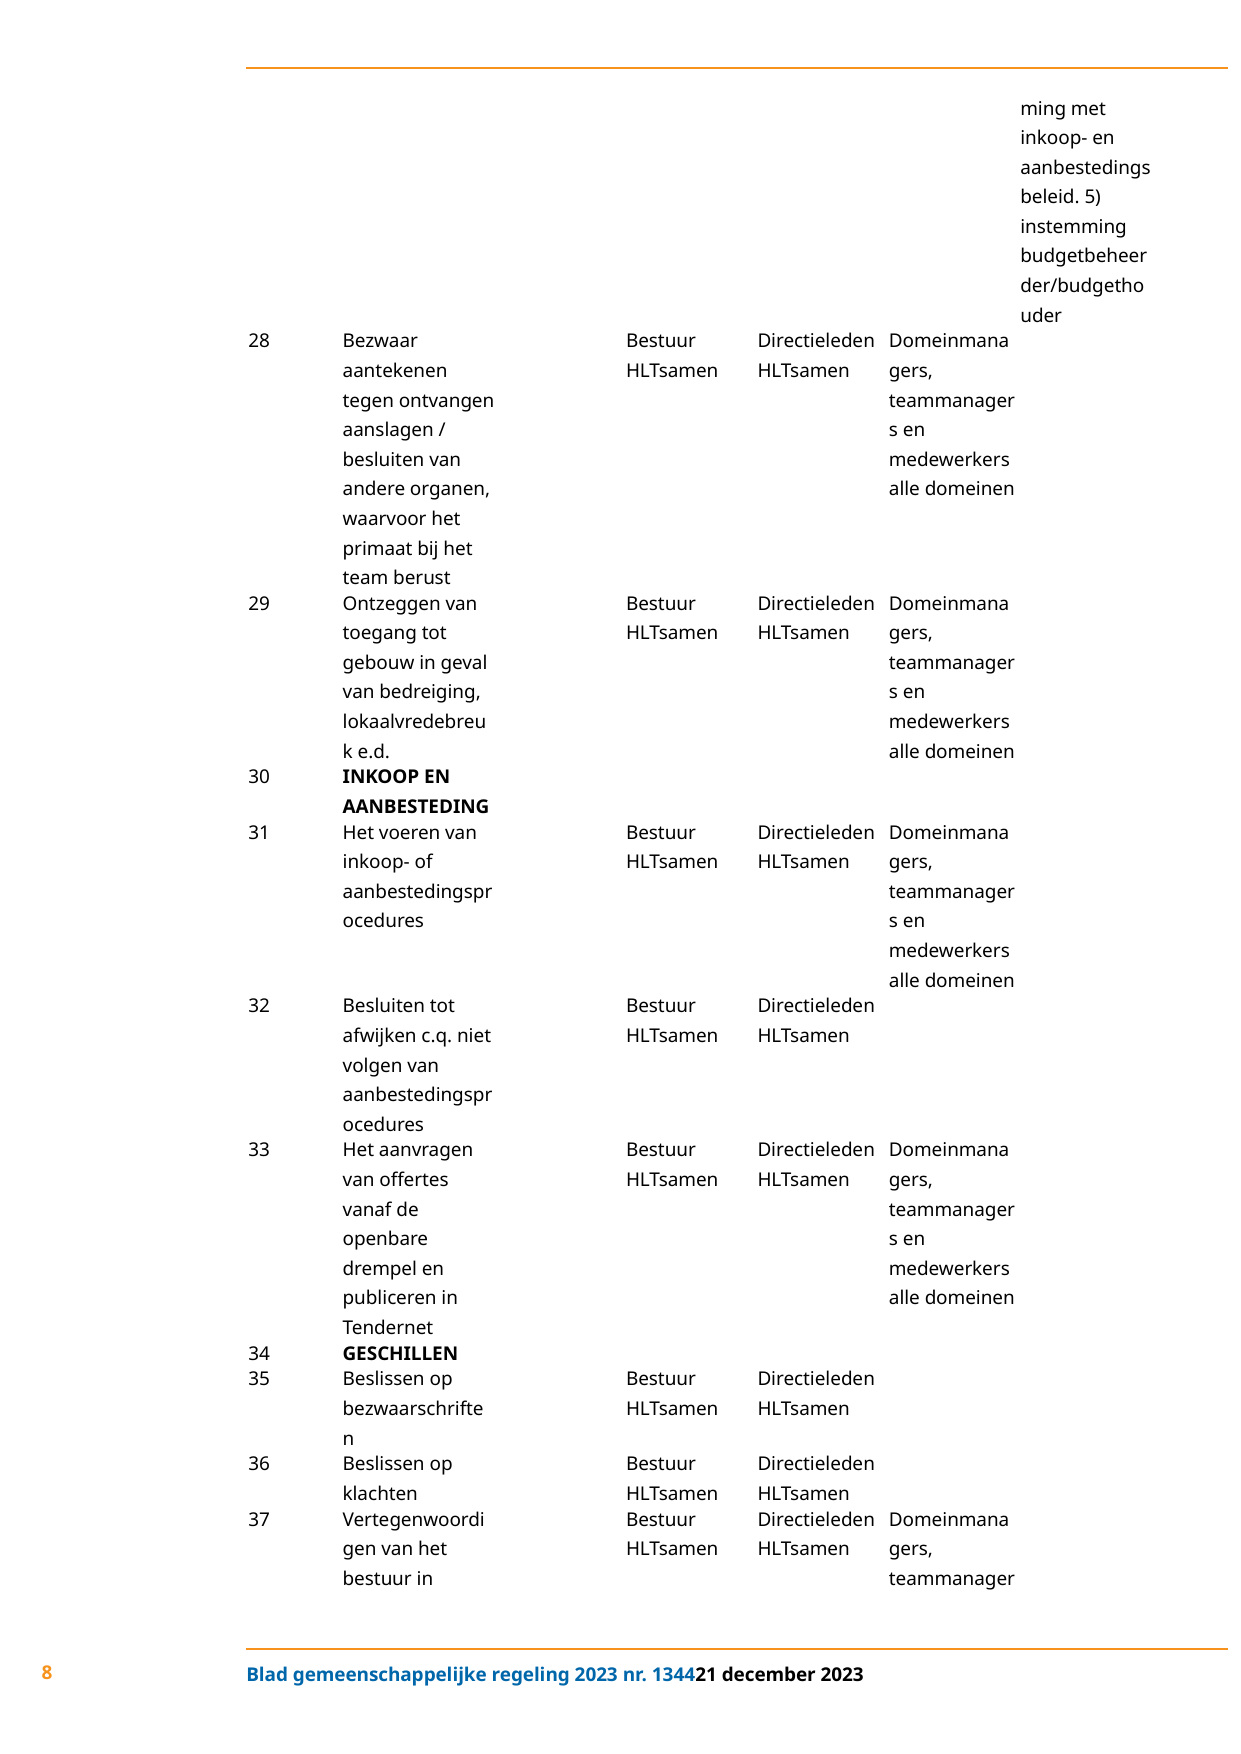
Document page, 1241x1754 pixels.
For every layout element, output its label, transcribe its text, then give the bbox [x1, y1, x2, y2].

table_cell Bestuur HLTsamen [626, 328, 757, 590]
table_cell 31 [248, 819, 342, 993]
table_cell [1020, 328, 1152, 590]
table_cell [494, 993, 626, 1137]
table_cell [757, 764, 889, 819]
table_cell Directieleden HLTsamen [757, 1506, 889, 1591]
table_cell Bestuur HLTsamen [626, 1137, 757, 1340]
table_cell 37 [248, 1506, 342, 1591]
table_cell [889, 764, 1020, 819]
table_cell Beslissen op bezwaarschriften [343, 1366, 494, 1451]
table_cell 35 [248, 1366, 342, 1451]
table_cell Directieleden HLTsamen [757, 819, 889, 993]
table_cell Directieleden HLTsamen [757, 1366, 889, 1451]
table_cell [494, 1506, 626, 1591]
table_cell [494, 1451, 626, 1506]
table_cell Domeinmanagers, teammanagers en medewerkers alle domeinen [889, 328, 1020, 590]
table_cell [494, 95, 626, 328]
table_cell [494, 590, 626, 764]
table_cell [343, 95, 494, 328]
table_cell [626, 764, 757, 819]
table_cell Bestuur HLTsamen [626, 1366, 757, 1451]
table_cell [626, 95, 757, 328]
table_cell [1020, 993, 1152, 1137]
table_cell [1020, 1340, 1152, 1366]
table_cell Directieleden HLTsamen [757, 328, 889, 590]
table_cell [494, 1340, 626, 1366]
table_cell [1020, 1451, 1152, 1506]
table_cell [889, 1340, 1020, 1366]
table_cell [494, 1366, 626, 1451]
table_cell Directieleden HLTsamen [757, 590, 889, 764]
table_cell Domeinmanagers, teammanager [889, 1506, 1020, 1591]
table_cell Besluiten tot afwijken c.q. niet volgen van aanbestedingsprocedures [343, 993, 494, 1137]
table_cell Bezwaar aantekenen tegen ontvangen aanslagen / besluiten van andere organen, waarvoor het primaat bij het team berust [343, 328, 494, 590]
table_cell Bestuur HLTsamen [626, 993, 757, 1137]
table_cell Directieleden HLTsamen [757, 1137, 889, 1340]
table_cell 34 [248, 1340, 342, 1366]
table_cell [1020, 590, 1152, 764]
table_cell [494, 1137, 626, 1340]
table_cell 28 [248, 328, 342, 590]
table_cell [248, 95, 342, 328]
table_cell Domeinmanagers, teammanagers en medewerkers alle domeinen [889, 819, 1020, 993]
table_cell [1020, 1366, 1152, 1451]
table_cell [889, 993, 1020, 1137]
table_cell INKOOP EN AANBESTEDING [343, 764, 494, 819]
table_cell [626, 1340, 757, 1366]
table_cell Directieleden HLTsamen [757, 1451, 889, 1506]
picture [41, 47, 231, 172]
table_cell [889, 1366, 1020, 1451]
table_cell Het voeren van inkoop- of aanbestedingsprocedures [343, 819, 494, 993]
table_cell [1020, 1506, 1152, 1591]
table_cell Bestuur HLTsamen [626, 819, 757, 993]
table_cell 33 [248, 1137, 342, 1340]
table_cell 30 [248, 764, 342, 819]
table_cell [757, 95, 889, 328]
table_cell Bestuur HLTsamen [626, 1451, 757, 1506]
table_cell [494, 819, 626, 993]
table_cell 36 [248, 1451, 342, 1506]
table_cell Domeinmanagers, teammanagers en medewerkers alle domeinen [889, 1137, 1020, 1340]
table_cell [889, 95, 1020, 328]
table_cell ming met inkoop- en aanbestedingsbeleid. 5) instemming budgetbeheerder/budgethouder [1020, 95, 1152, 328]
table_cell [1020, 1137, 1152, 1340]
table_cell Ontzeggen van toegang tot gebouw in geval van bedreiging, lokaalvredebreuk e.d. [343, 590, 494, 764]
table_cell Beslissen op klachten [343, 1451, 494, 1506]
table_cell 32 [248, 993, 342, 1137]
table_cell Vertegenwoordigen van het bestuur in [343, 1506, 494, 1591]
table_cell Het aanvragen van offertes vanaf de openbare drempel en publiceren in Tendernet [343, 1137, 494, 1340]
table_cell [494, 764, 626, 819]
table_cell [889, 1451, 1020, 1506]
table_cell GESCHILLEN [343, 1340, 494, 1366]
table_cell Bestuur HLTsamen [626, 590, 757, 764]
table_cell Directieleden HLTsamen [757, 993, 889, 1137]
table_cell Domeinmanagers, teammanagers en medewerkers alle domeinen [889, 590, 1020, 764]
table_cell [1020, 764, 1152, 819]
table_cell [1020, 819, 1152, 993]
table_cell [757, 1340, 889, 1366]
table_cell [494, 328, 626, 590]
table_cell Bestuur HLTsamen [626, 1506, 757, 1591]
table_cell 29 [248, 590, 342, 764]
